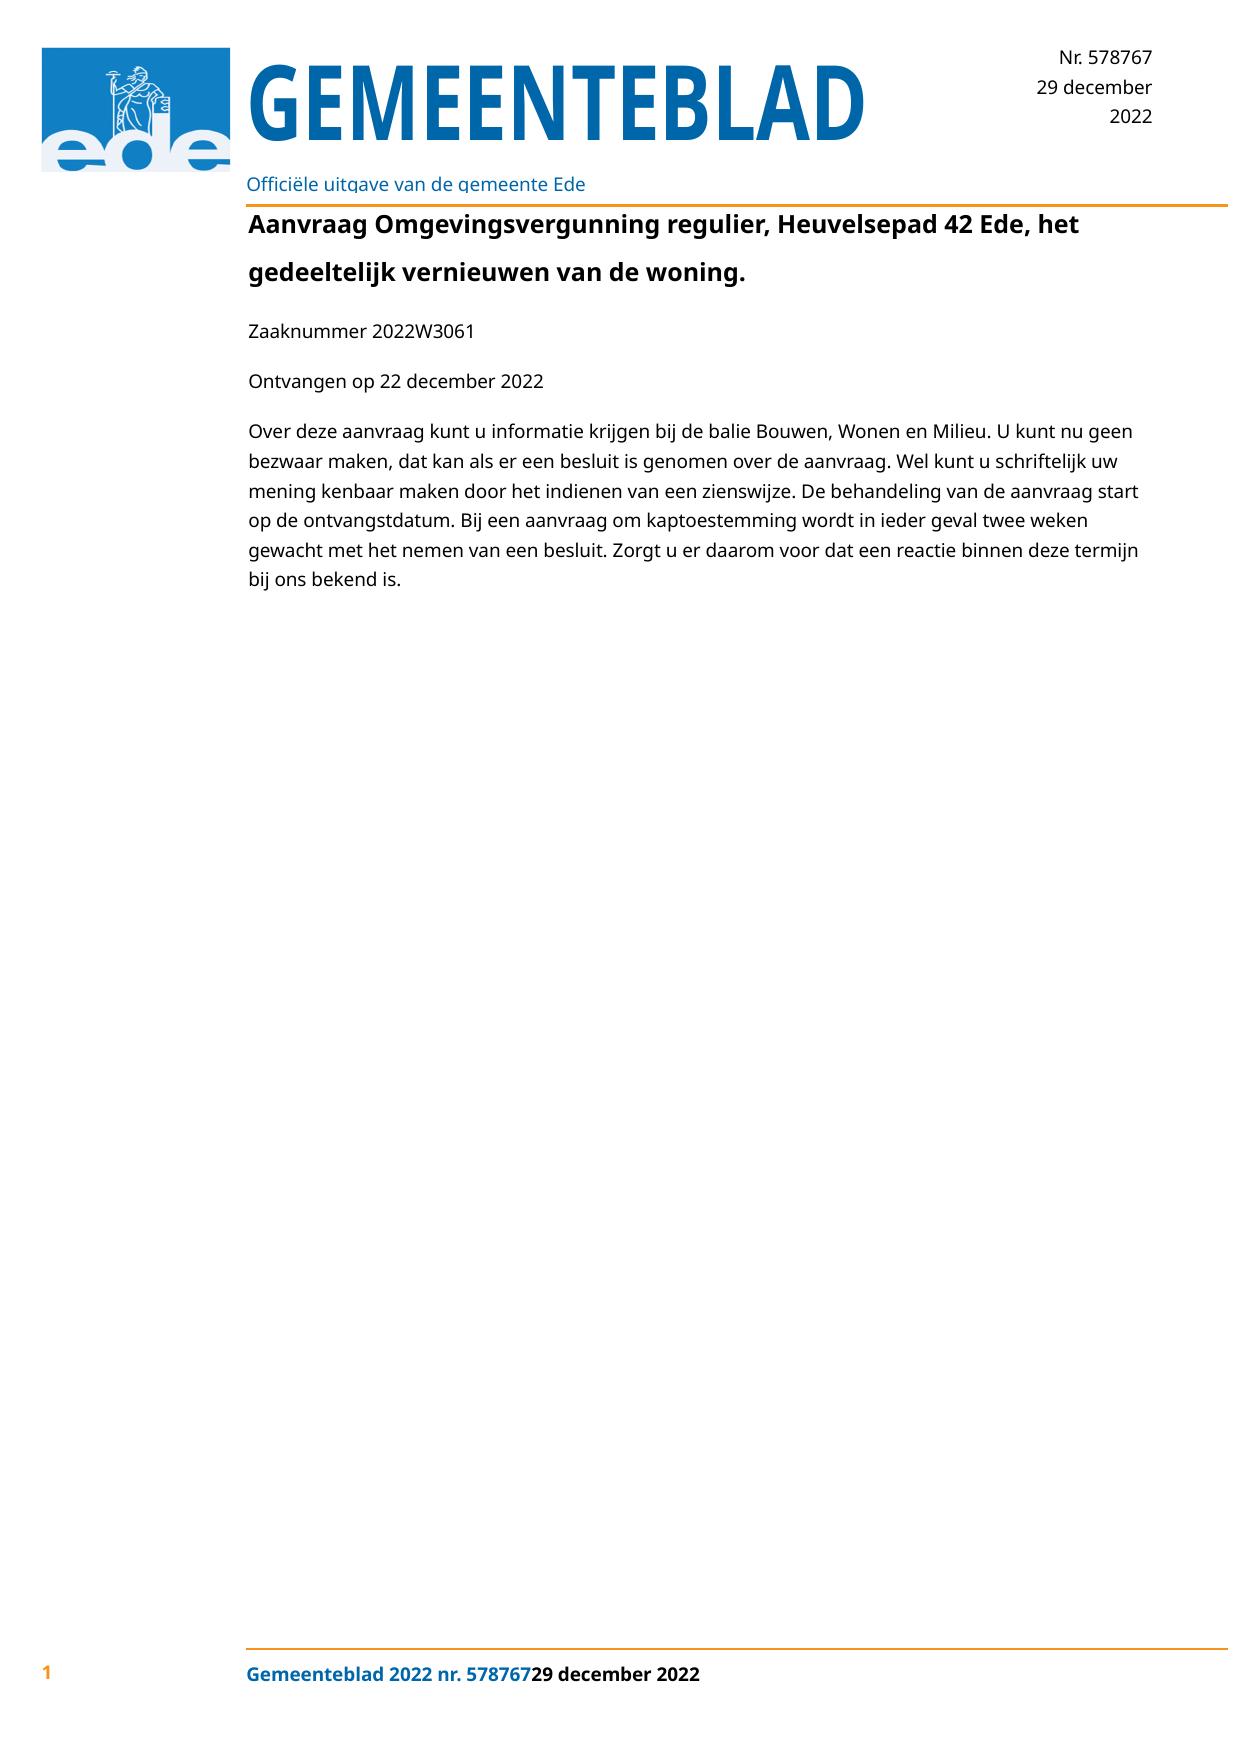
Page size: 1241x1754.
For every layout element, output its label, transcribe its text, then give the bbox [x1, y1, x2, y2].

text Aanvraag Omgevingsvergunning regulier, Heuvelsepad 42 Ede, het gedeeltelijk vernieuwen van de woning. [248, 207, 1152, 288]
text Zaaknummer 2022W3061 [248, 318, 1152, 344]
text Ontvangen op 22 december 2022 [248, 368, 1152, 394]
text Over deze aanvraag kunt u informatie krijgen bij de balie Bouwen, Wonen en Milieu. U kunt nu geen bezwaar maken, dat kan als er een besluit is genomen over de aanvraag. Wel kunt u schriftelijk uw mening kenbaar maken door het indienen van een zienswijze. De behandeling van de aanvraag start op de ontvangstdatum. Bij een aanvraag om kaptoestemming wordt in ieder geval twee weken gewacht met het nemen van een besluit. Zorgt u er daarom voor dat een reactie binnen deze termijn bij ons bekend is. [248, 419, 1152, 592]
picture [41, 47, 231, 172]
